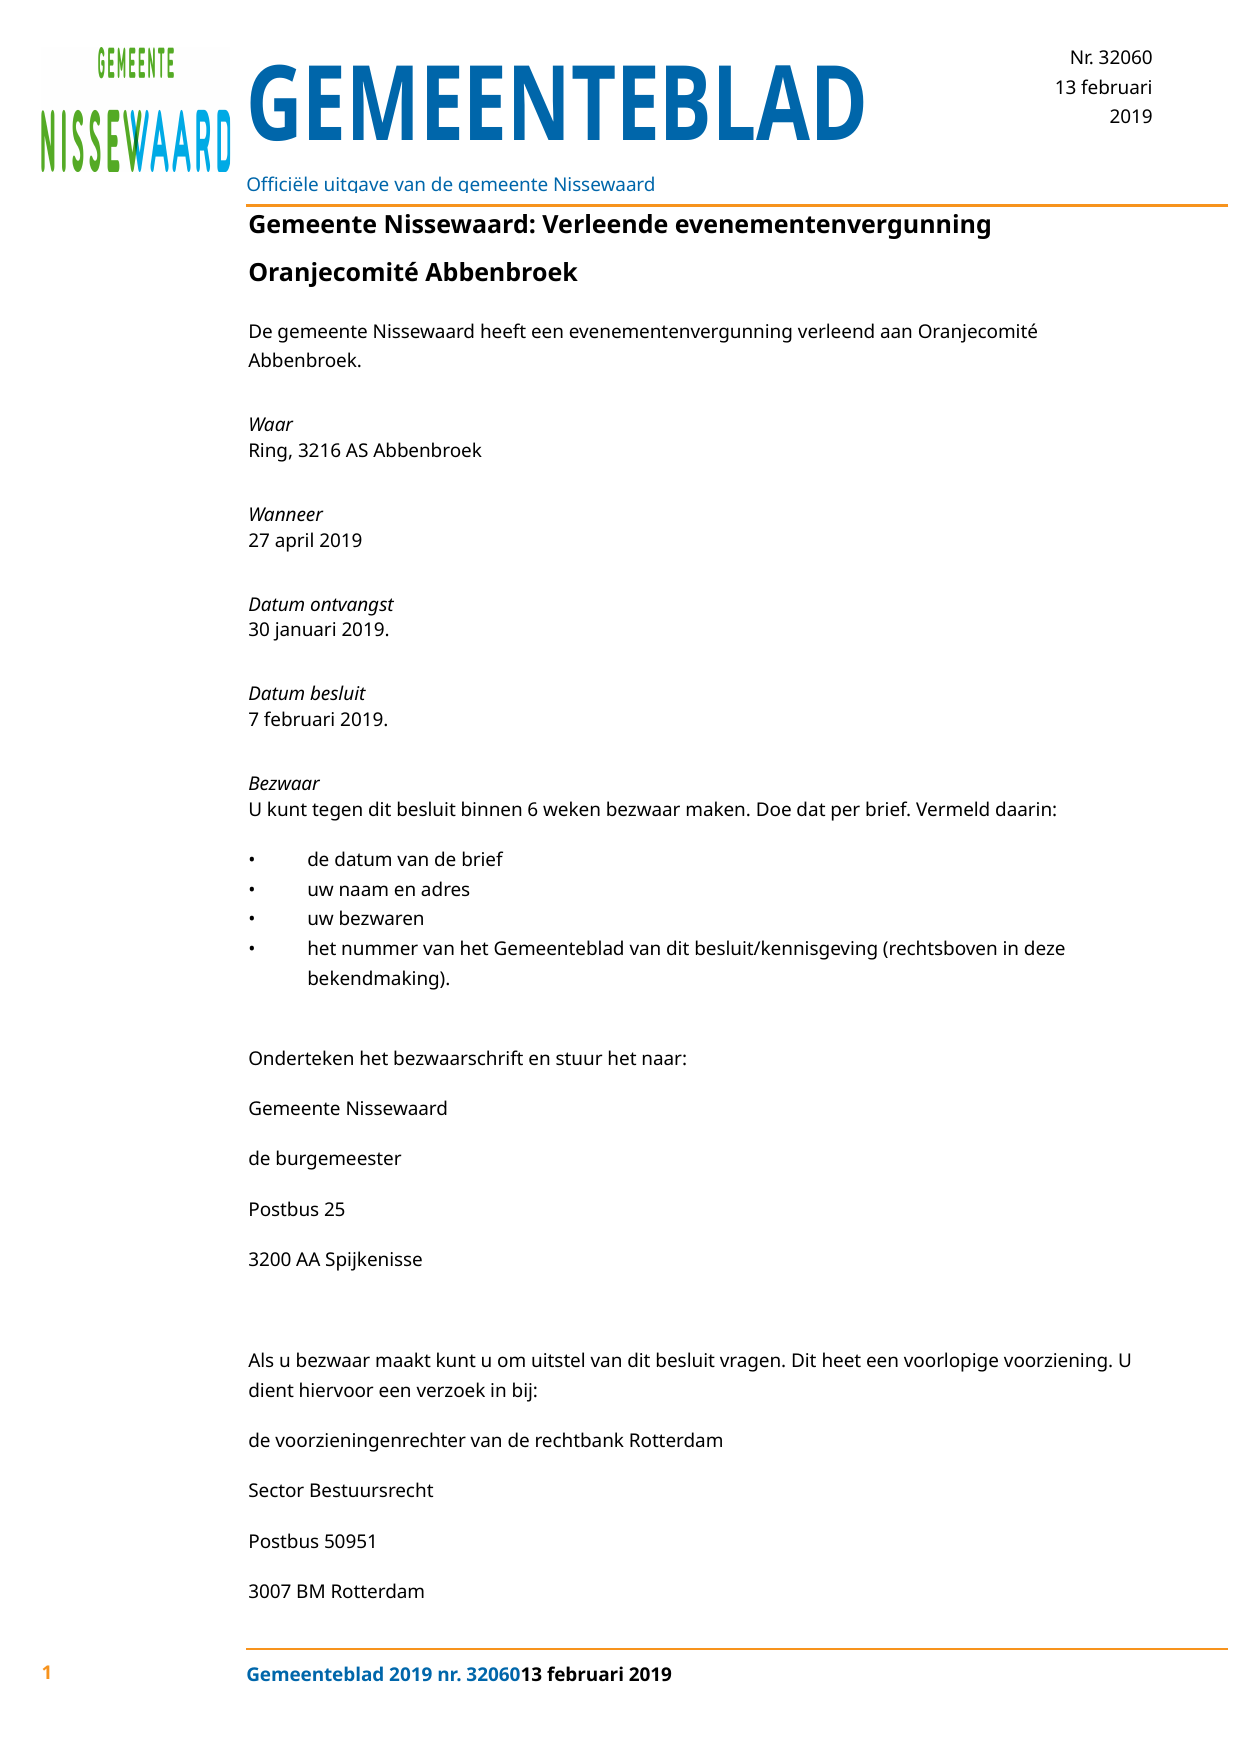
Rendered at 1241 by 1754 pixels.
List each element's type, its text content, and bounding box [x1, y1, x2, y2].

text 30 januari 2019. [248, 617, 1152, 642]
text 27 april 2019 [248, 527, 1152, 553]
text Datum ontvangst [248, 591, 1152, 617]
text Waar [248, 411, 1152, 437]
picture [176, 157, 187, 172]
text U kunt tegen dit besluit binnen 6 weken bezwaar maken. Doe dat per brief. Vermeld daarin: [248, 796, 1152, 822]
text Datum besluit [248, 681, 1152, 706]
text Bezwaar [248, 770, 1152, 796]
text de voorzieningenrechter van de rechtbank Rotterdam [248, 1427, 1152, 1453]
picture [201, 122, 206, 138]
text 3200 AA Spijkenisse [248, 1246, 1152, 1272]
list uw bezwaren [248, 906, 1152, 931]
text Gemeente Nissewaard: Verleende evenementenvergunning Oranjecomité Abbenbroek [248, 207, 1152, 288]
text Gemeente Nissewaard [248, 1095, 1152, 1121]
text Postbus 25 [248, 1196, 1152, 1222]
text De gemeente Nissewaard heeft een evenementenvergunning verleend aan Oranjecomité Abbenbroek. [248, 318, 1152, 373]
text Sector Bestuursrecht [248, 1478, 1152, 1503]
text de burgemeester [248, 1146, 1152, 1171]
text Wanneer [248, 501, 1152, 527]
picture [222, 122, 227, 160]
picture [200, 151, 206, 172]
text Als u bezwaar maakt kunt u om uitstel van dit besluit vragen. Dit heet een voorlopige voorziening. U dient hiervoor een verzoek in bij: [248, 1347, 1152, 1402]
list uw naam en adres [248, 876, 1152, 902]
picture [41, 47, 231, 172]
text Onderteken het bezwaarschrift en stuur het naar: [248, 1045, 1152, 1070]
text Postbus 50951 [248, 1528, 1152, 1554]
text Ring, 3216 AS Abbenbroek [248, 437, 1152, 463]
list de datum van de brief [248, 846, 1152, 872]
picture [154, 157, 165, 172]
text 3007 BM Rotterdam [248, 1578, 1152, 1604]
list het nummer van het Gemeenteblad van dit besluit/kennisgeving (rechtsboven in deze bekendmaking). [248, 935, 1152, 990]
text 7 februari 2019. [248, 706, 1152, 732]
